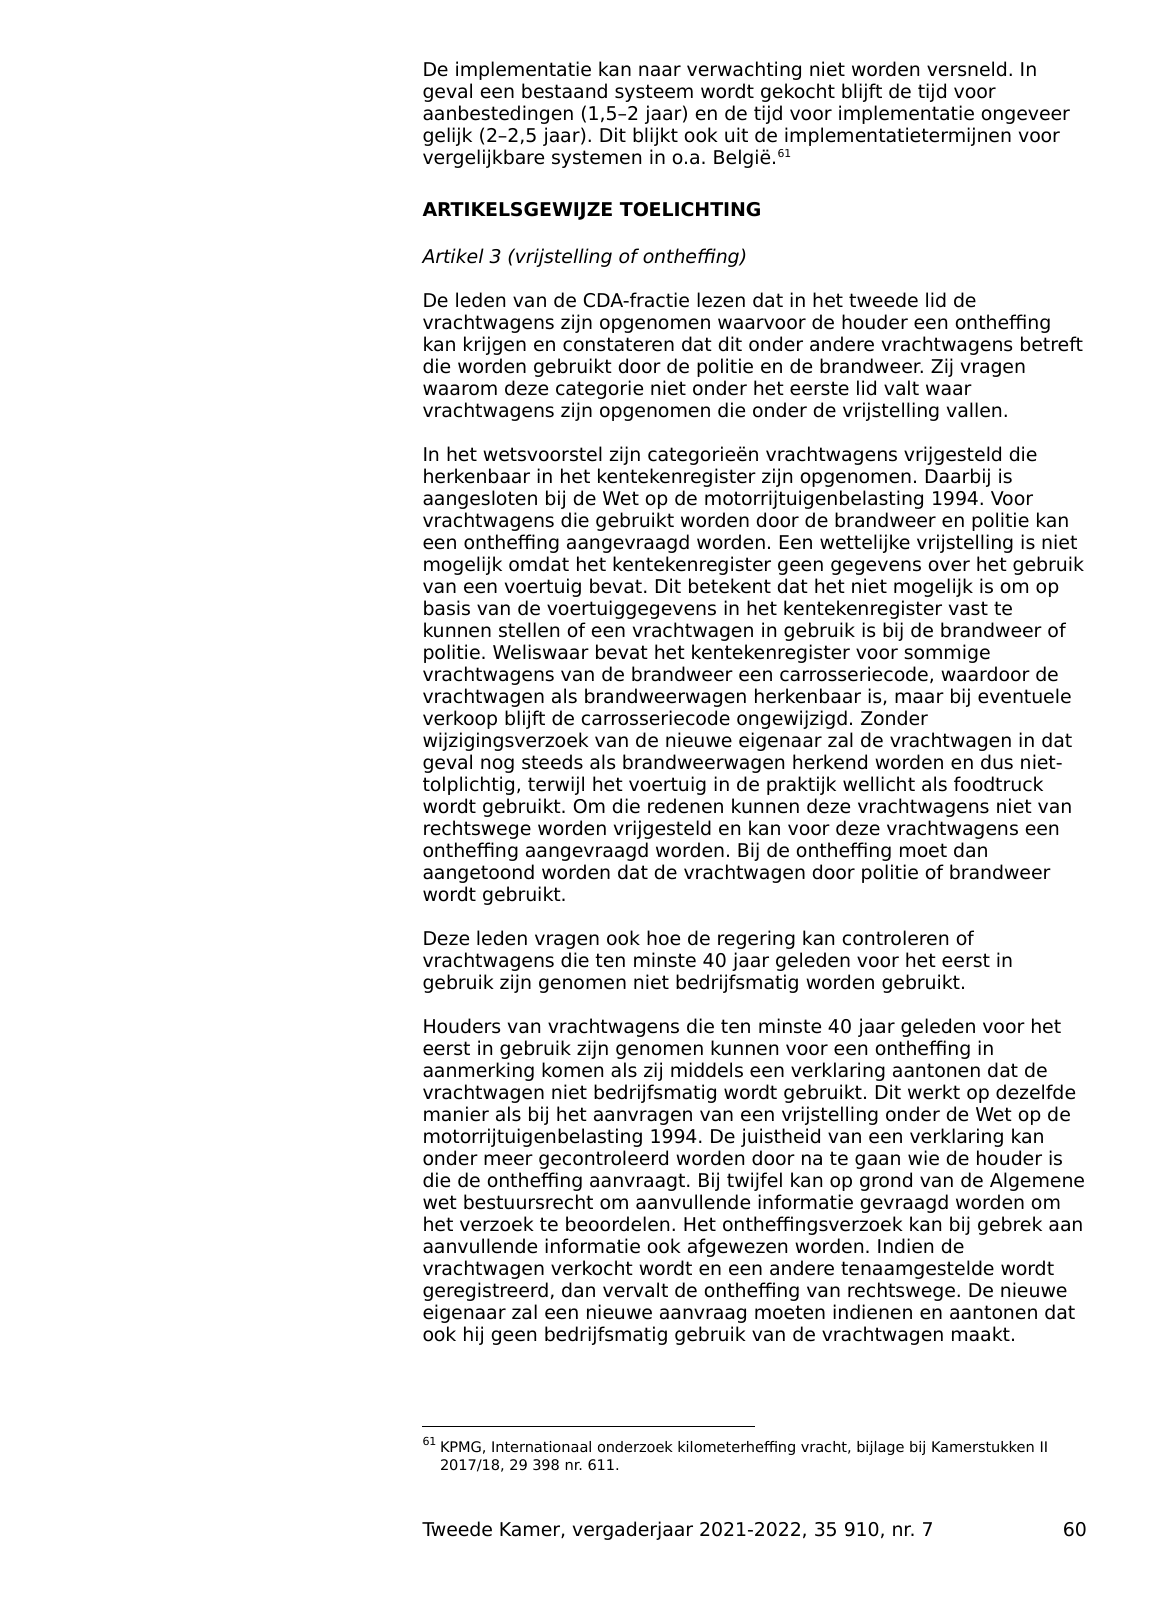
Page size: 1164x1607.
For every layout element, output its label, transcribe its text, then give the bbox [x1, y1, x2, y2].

text KPMG, Internationaal onderzoek kilometerheffing vracht, bijlage bij Kamerstukken II 2017/18, 29 398 nr. 611. [422, 1435, 1087, 1474]
text De leden van de CDA-fractie lezen dat in het tweede lid de vrachtwagens zijn opgenomen waarvoor de houder een ontheffing kan krijgen en constateren dat dit onder andere vrachtwagens betreft die worden gebruikt door de politie en de brandweer. Zij vragen waarom deze categorie niet onder het eerste lid valt waar vrachtwagens zijn opgenomen die onder de vrijstelling vallen. [422, 290, 1087, 422]
text Houders van vrachtwagens die ten minste 40 jaar geleden voor het eerst in gebruik zijn genomen kunnen voor een ontheffing in aanmerking komen als zij middels een verklaring aantonen dat de vrachtwagen niet bedrijfsmatig wordt gebruikt. Dit werkt op dezelfde manier als bij het aanvragen van een vrijstelling onder de Wet op de motorrijtuigenbelasting 1994. De juistheid van een verklaring kan onder meer gecontroleerd worden door na te gaan wie de houder is die de ontheffing aanvraagt. Bij twijfel kan op grond van de Algemene wet bestuursrecht om aanvullende informatie gevraagd worden om het verzoek te beoordelen. Het ontheffingsverzoek kan bij gebrek aan aanvullende informatie ook afgewezen worden. Indien de vrachtwagen verkocht wordt en een andere tenaamgestelde wordt geregistreerd, dan vervalt de ontheffing van rechtswege. De nieuwe eigenaar zal een nieuwe aanvraag moeten indienen en aantonen dat ook hij geen bedrijfsmatig gebruik van de vrachtwagen maakt. [422, 1016, 1087, 1346]
text In het wetsvoorstel zijn categorieën vrachtwagens vrijgesteld die herkenbaar in het kentekenregister zijn opgenomen. Daarbij is aangesloten bij de Wet op de motorrijtuigenbelasting 1994. Voor vrachtwagens die gebruikt worden door de brandweer en politie kan een ontheffing aangevraagd worden. Een wettelijke vrijstelling is niet mogelijk omdat het kentekenregister geen gegevens over het gebruik van een voertuig bevat. Dit betekent dat het niet mogelijk is om op basis van de voertuiggegevens in het kentekenregister vast te kunnen stellen of een vrachtwagen in gebruik is bij de brandweer of politie. Weliswaar bevat het kentekenregister voor sommige vrachtwagens van de brandweer een carrosseriecode, waardoor de vrachtwagen als brandweerwagen herkenbaar is, maar bij eventuele verkoop blijft de carrosseriecode ongewijzigd. Zonder wijzigingsverzoek van de nieuwe eigenaar zal de vrachtwagen in dat geval nog steeds als brandweerwagen herkend worden en dus niet-tolplichtig, terwijl het voertuig in de praktijk wellicht als foodtruck wordt gebruikt. Om die redenen kunnen deze vrachtwagens niet van rechtswege worden vrijgesteld en kan voor deze vrachtwagens een ontheffing aangevraagd worden. Bij de ontheffing moet dan aangetoond worden dat de vrachtwagen door politie of brandweer wordt gebruikt. [422, 444, 1087, 906]
text De implementatie kan naar verwachting niet worden versneld. In geval een bestaand systeem wordt gekocht blijft de tijd voor aanbestedingen (1,5–2 jaar) en de tijd voor implementatie ongeveer gelijk (2–2,5 jaar). Dit blijkt ook uit de implementatietermijnen voor vergelijkbare systemen in o.a. België. [422, 59, 1087, 169]
subtitle ARTIKELSGEWIJZE TOELICHTING [422, 199, 1087, 221]
subtitle Artikel 3 (vrijstelling of ontheffing) [422, 246, 1087, 268]
text Deze leden vragen ook hoe de regering kan controleren of vrachtwagens die ten minste 40 jaar geleden voor het eerst in gebruik zijn genomen niet bedrijfsmatig worden gebruikt. [422, 928, 1087, 994]
